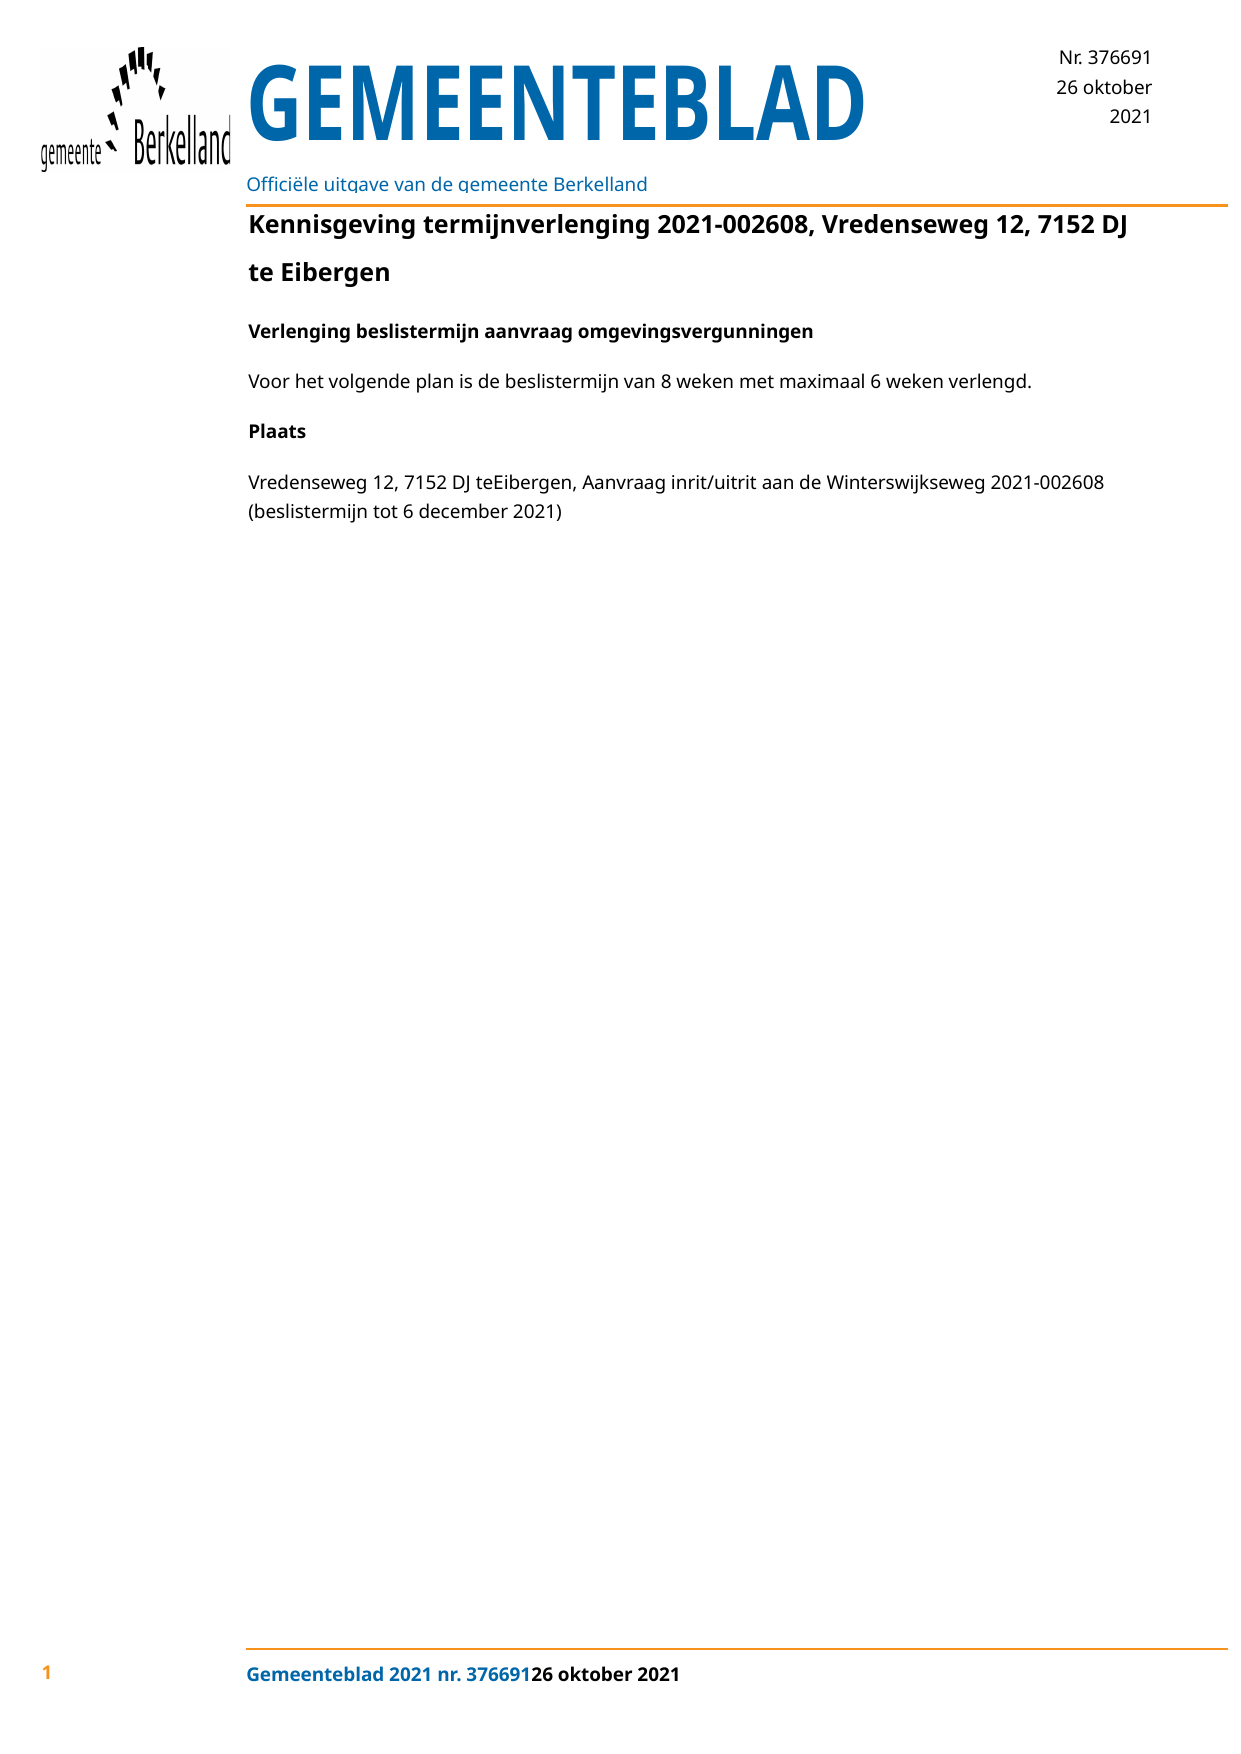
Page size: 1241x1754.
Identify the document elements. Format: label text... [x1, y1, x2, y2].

text Kennisgeving termijnverlenging 2021-002608, Vredenseweg 12, 7152 DJ te Eibergen [248, 207, 1152, 288]
text Verlenging beslistermijn aanvraag omgevingsvergunningen [248, 318, 1152, 344]
picture [41, 47, 231, 172]
text Voor het volgende plan is de beslistermijn van 8 weken met maximaal 6 weken verlengd. [248, 368, 1152, 394]
text Plaats [248, 419, 1152, 444]
text Vredenseweg 12, 7152 DJ teEibergen, Aanvraag inrit/uitrit aan de Winterswijkseweg 2021-002608 (beslistermijn tot 6 december 2021) [248, 469, 1152, 524]
